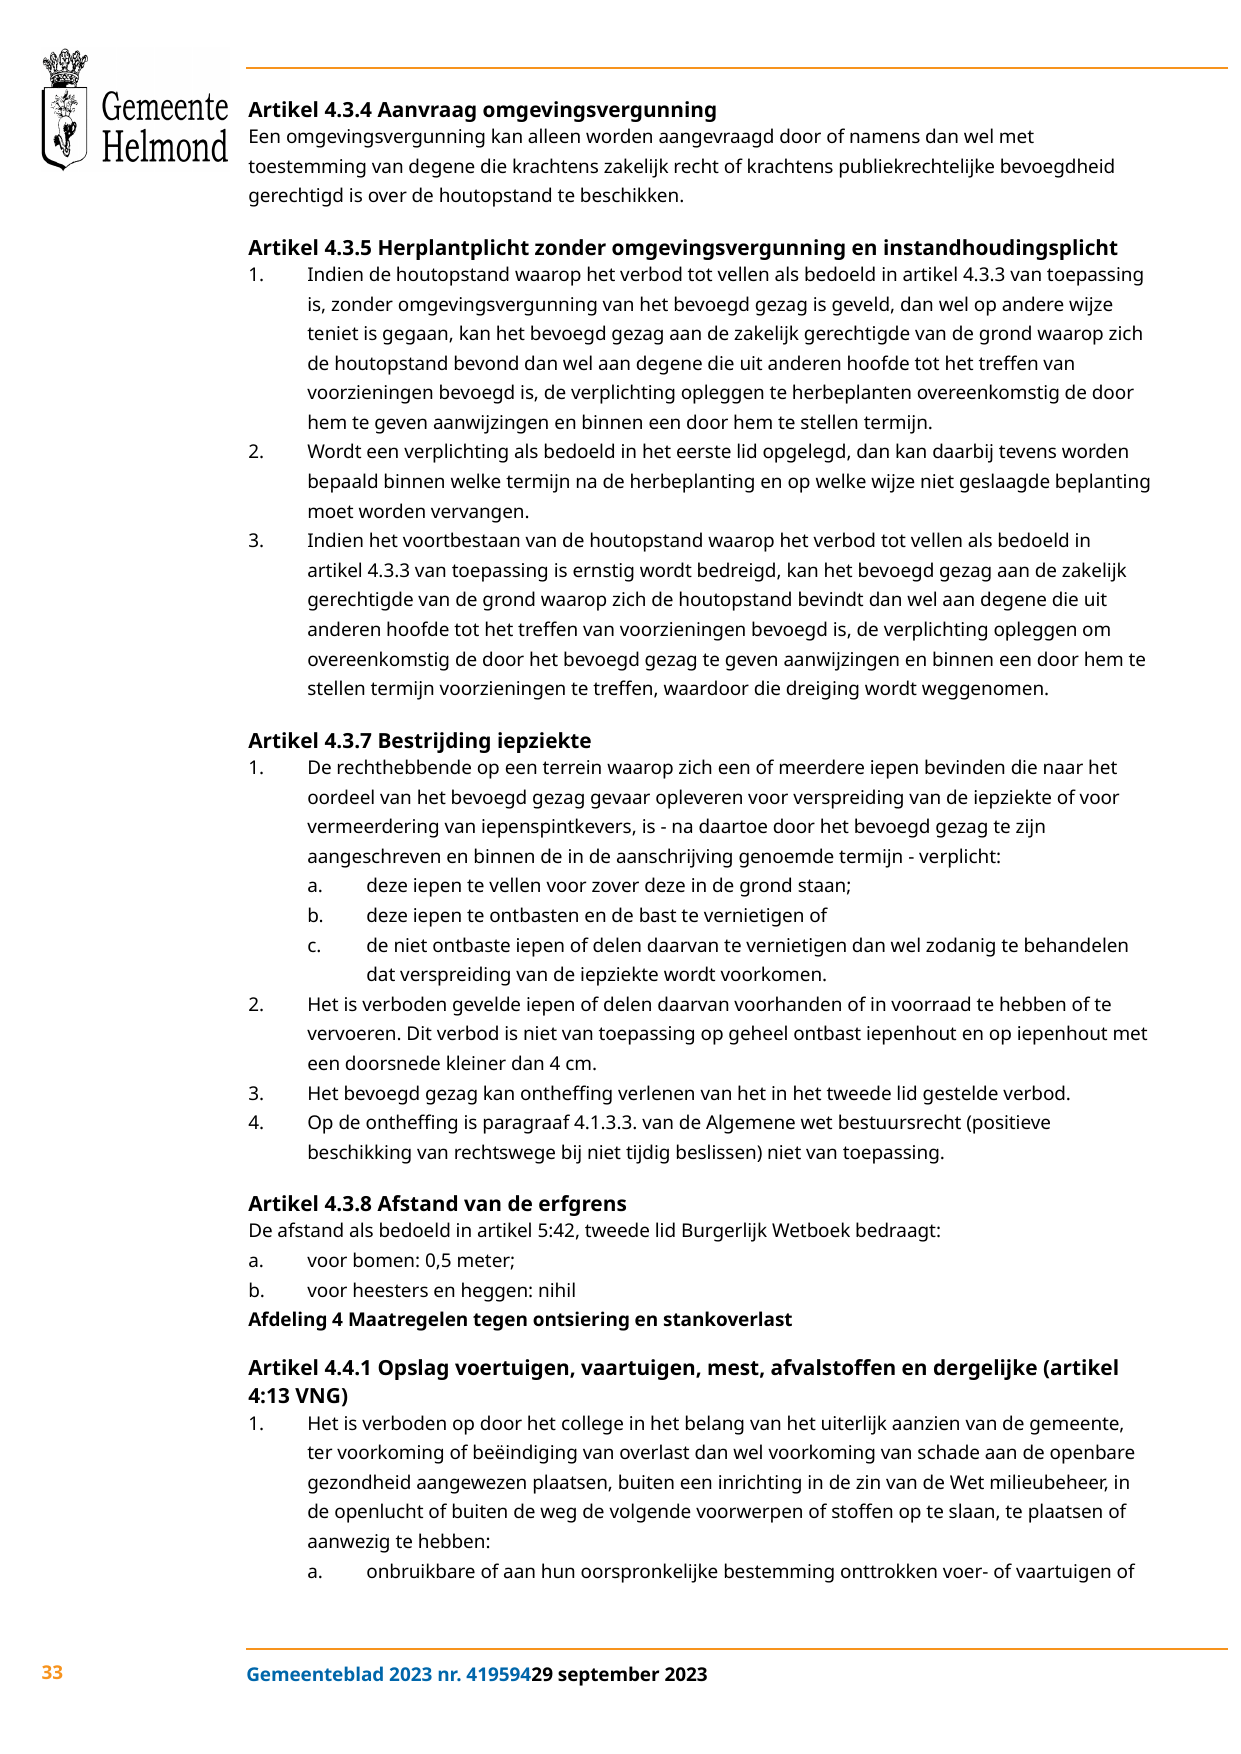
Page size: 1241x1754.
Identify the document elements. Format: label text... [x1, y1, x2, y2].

list Indien het voortbestaan van de houtopstand waarop het verbod tot vellen als bedoeld in artikel 4.3.3 van toepassing is ernstig wordt bedreigd, kan het bevoegd gezag aan de zakelijk gerechtigde van de grond waarop zich de houtopstand bevindt dan wel aan degene die uit anderen hoofde tot het treffen van voorzieningen bevoegd is, de verplichting opleggen om overeenkomstig de door het bevoegd gezag te geven aanwijzingen en binnen een door hem te stellen termijn voorzieningen te treffen, waardoor die dreiging wordt weggenomen. [248, 527, 1152, 701]
list Indien de houtopstand waarop het verbod tot vellen als bedoeld in artikel 4.3.3 van toepassing is, zonder omgevingsvergunning van het bevoegd gezag is geveld, dan wel op andere wijze teniet is gegaan, kan het bevoegd gezag aan de zakelijk gerechtigde van de grond waarop zich de houtopstand bevond dan wel aan degene die uit anderen hoofde tot het treffen van voorzieningen bevoegd is, de verplichting opleggen te herbeplanten overeenkomstig de door hem te geven aanwijzingen en binnen een door hem te stellen termijn. [248, 261, 1152, 435]
list deze iepen te vellen voor zover deze in de grond staan; [307, 873, 1152, 898]
list voor heesters en heggen: nihil [248, 1277, 1152, 1303]
list Het bevoegd gezag kan ontheffing verlenen van het in het tweede lid gestelde verbod. [248, 1080, 1152, 1105]
text Artikel 4.3.8 Afstand van de erfgrens [248, 1189, 1152, 1218]
list deze iepen te ontbasten en de bast te vernietigen of [307, 902, 1152, 928]
text Artikel 4.3.7 Bestrijding iepziekte [248, 726, 1152, 754]
text Artikel 4.3.4 Aanvraag omgevingsvergunning [248, 95, 1152, 123]
text Artikel 4.4.1 Opslag voertuigen, vaartuigen, mest, afvalstoffen en dergelijke (artikel 4:13 VNG) [248, 1353, 1152, 1410]
list Het is verboden gevelde iepen of delen daarvan voorhanden of in voorraad te hebben of te vervoeren. Dit verbod is niet van toepassing op geheel ontbast iepenhout en op iepenhout met een doorsnede kleiner dan 4 cm. [248, 991, 1152, 1076]
list De rechthebbende op een terrein waarop zich een of meerdere iepen bevinden die naar het oordeel van het bevoegd gezag gevaar opleveren voor verspreiding van de iepziekte of voor vermeerdering van iepenspintkevers, is - na daartoe door het bevoegd gezag te zijn aangeschreven en binnen de in de aanschrijving genoemde termijn - verplicht: [248, 754, 1152, 869]
list Het is verboden op door het college in het belang van het uiterlijk aanzien van de gemeente, ter voorkoming of beëindiging van overlast dan wel voorkoming van schade aan de openbare gezondheid aangewezen plaatsen, buiten een inrichting in de zin van de Wet milieubeheer, in de openlucht of buiten de weg de volgende voorwerpen of stoffen op te slaan, te plaatsen of aanwezig te hebben: [248, 1410, 1152, 1554]
list de niet ontbaste iepen of delen daarvan te vernietigen dan wel zodanig te behandelen dat verspreiding van de iepziekte wordt voorkomen. [307, 932, 1152, 987]
text Een omgevingsvergunning kan alleen worden aangevraagd door of namens dan wel met toestemming van degene die krachtens zakelijk recht of krachtens publiekrechtelijke bevoegdheid gerechtigd is over de houtopstand te beschikken. [248, 123, 1152, 208]
list Op de ontheffing is paragraaf 4.1.3.3. van de Algemene wet bestuursrecht (positieve beschikking van rechtswege bij niet tijdig beslissen) niet van toepassing. [248, 1109, 1152, 1164]
picture [41, 47, 231, 172]
text Afdeling 4 Maatregelen tegen ontsiering en stankoverlast [248, 1306, 1152, 1332]
list Wordt een verplichting als bedoeld in het eerste lid opgelegd, dan kan daarbij tevens worden bepaald binnen welke termijn na de herbeplanting en op welke wijze niet geslaagde beplanting moet worden vervangen. [248, 439, 1152, 524]
text Artikel 4.3.5 Herplantplicht zonder omgevingsvergunning en instandhoudingsplicht [248, 233, 1152, 261]
list onbruikbare of aan hun oorspronkelijke bestemming onttrokken voer- of vaartuigen of [307, 1558, 1152, 1583]
list voor bomen: 0,5 meter; [248, 1247, 1152, 1273]
text De afstand als bedoeld in artikel 5:42, tweede lid Burgerlijk Wetboek bedraagt: [248, 1218, 1152, 1243]
